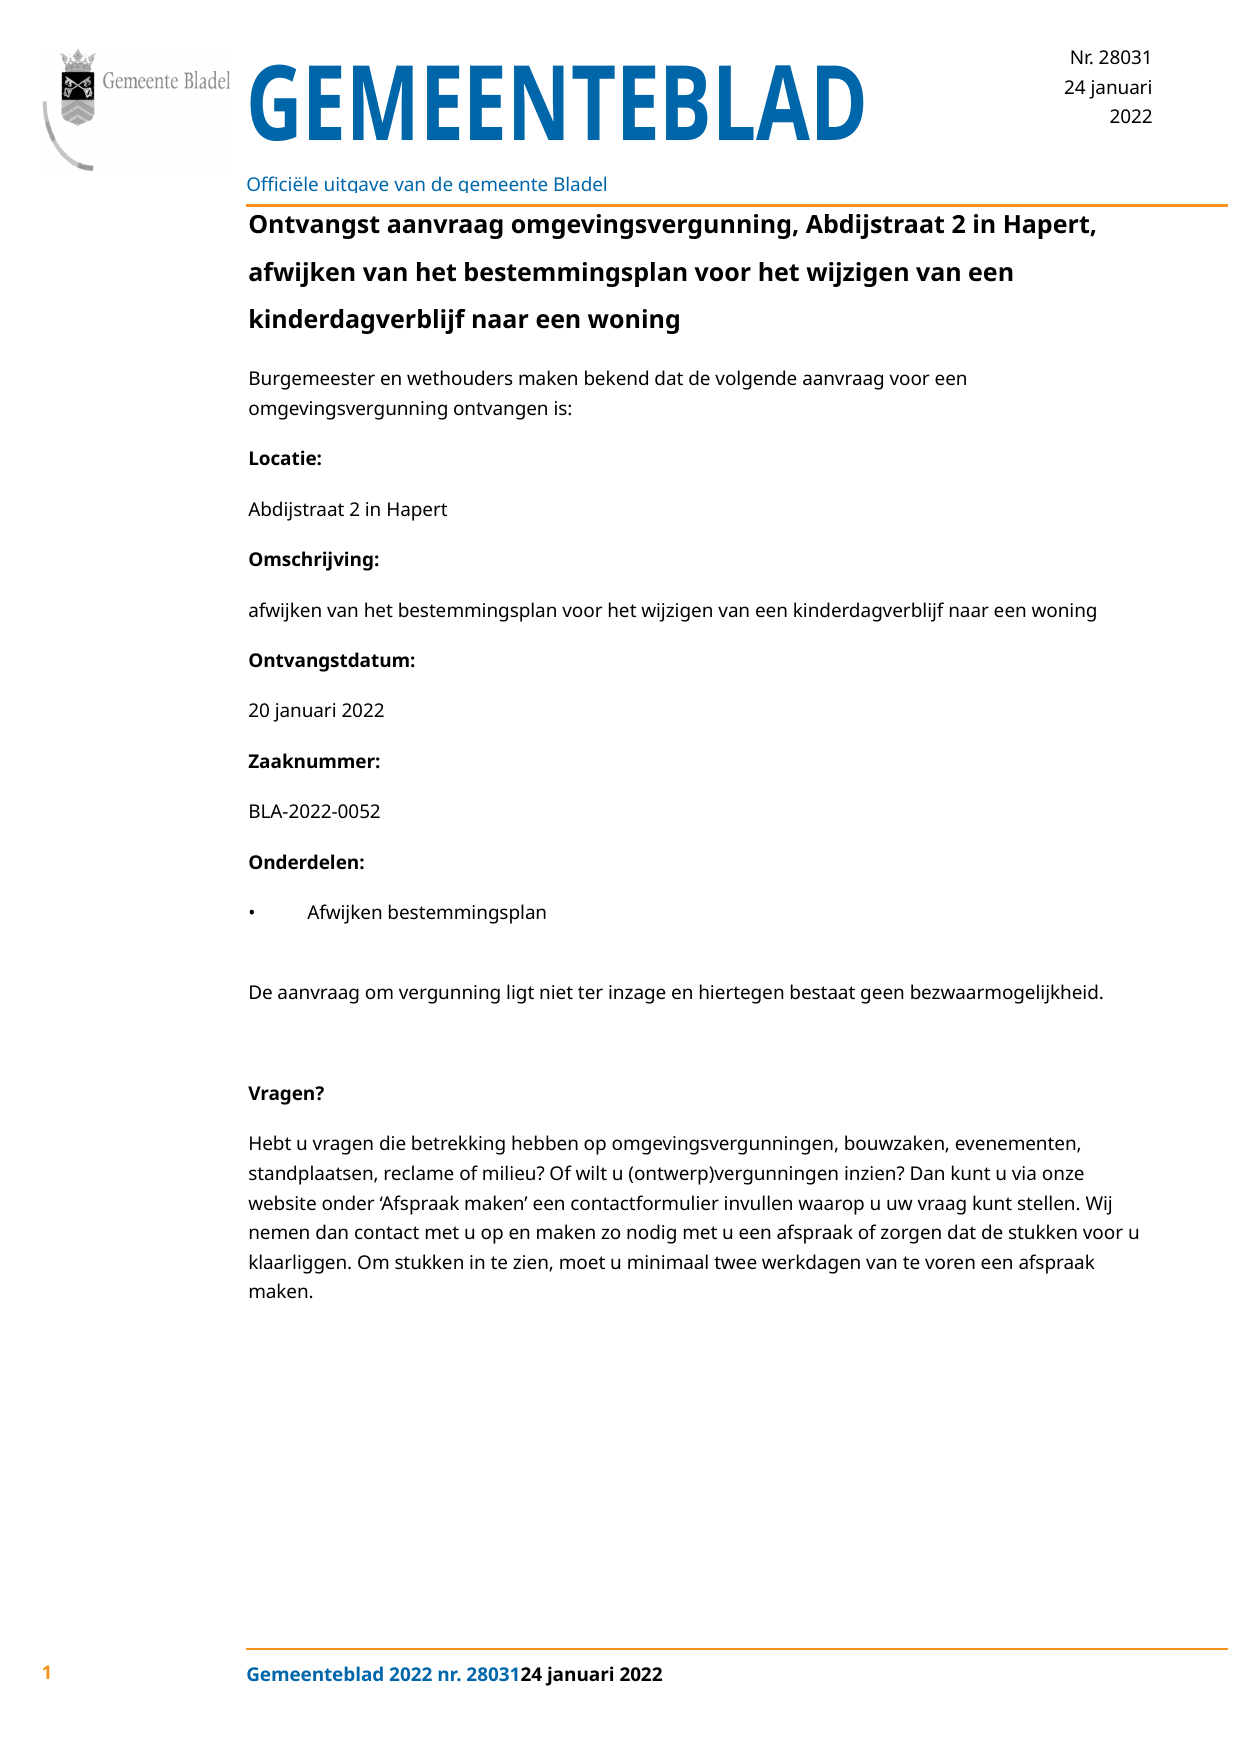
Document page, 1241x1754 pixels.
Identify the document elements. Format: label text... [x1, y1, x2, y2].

text Locatie: [248, 446, 1152, 471]
picture [41, 47, 231, 172]
text Onderdelen: [248, 849, 1152, 874]
text Vragen? [248, 1080, 1152, 1106]
list Afwijken bestemmingsplan [248, 899, 1152, 925]
text afwijken van het bestemmingsplan voor het wijzigen van een kinderdagverblijf naar een woning [248, 597, 1152, 622]
text Burgemeester en wethouders maken bekend dat de volgende aanvraag voor een omgevingsvergunning ontvangen is: [248, 366, 1152, 421]
text Abdijstraat 2 in Hapert [248, 496, 1152, 522]
text Omschrijving: [248, 546, 1152, 572]
text Ontvangstdatum: [248, 647, 1152, 673]
text 20 januari 2022 [248, 698, 1152, 723]
text Zaaknummer: [248, 748, 1152, 774]
text De aanvraag om vergunning ligt niet ter inzage en hiertegen bestaat geen bezwaarmogelijkheid. [248, 979, 1152, 1005]
text BLA-2022-0052 [248, 798, 1152, 824]
text Ontvangst aanvraag omgevingsvergunning, Abdijstraat 2 in Hapert, afwijken van het bestemmingsplan voor het wijzigen van een kinderdagverblijf naar een woning [248, 207, 1152, 336]
text Hebt u vragen die betrekking hebben op omgevingsvergunningen, bouwzaken, evenementen, standplaatsen, reclame of milieu? Of wilt u (ontwerp)vergunningen inzien? Dan kunt u via onze website onder ‘Afspraak maken’ een contactformulier invullen waarop u uw vraag kunt stellen. Wij nemen dan contact met u op en maken zo nodig met u een afspraak of zorgen dat de stukken voor u klaarliggen. Om stukken in te zien, moet u minimaal twee werkdagen van te voren een afspraak maken. [248, 1131, 1152, 1304]
